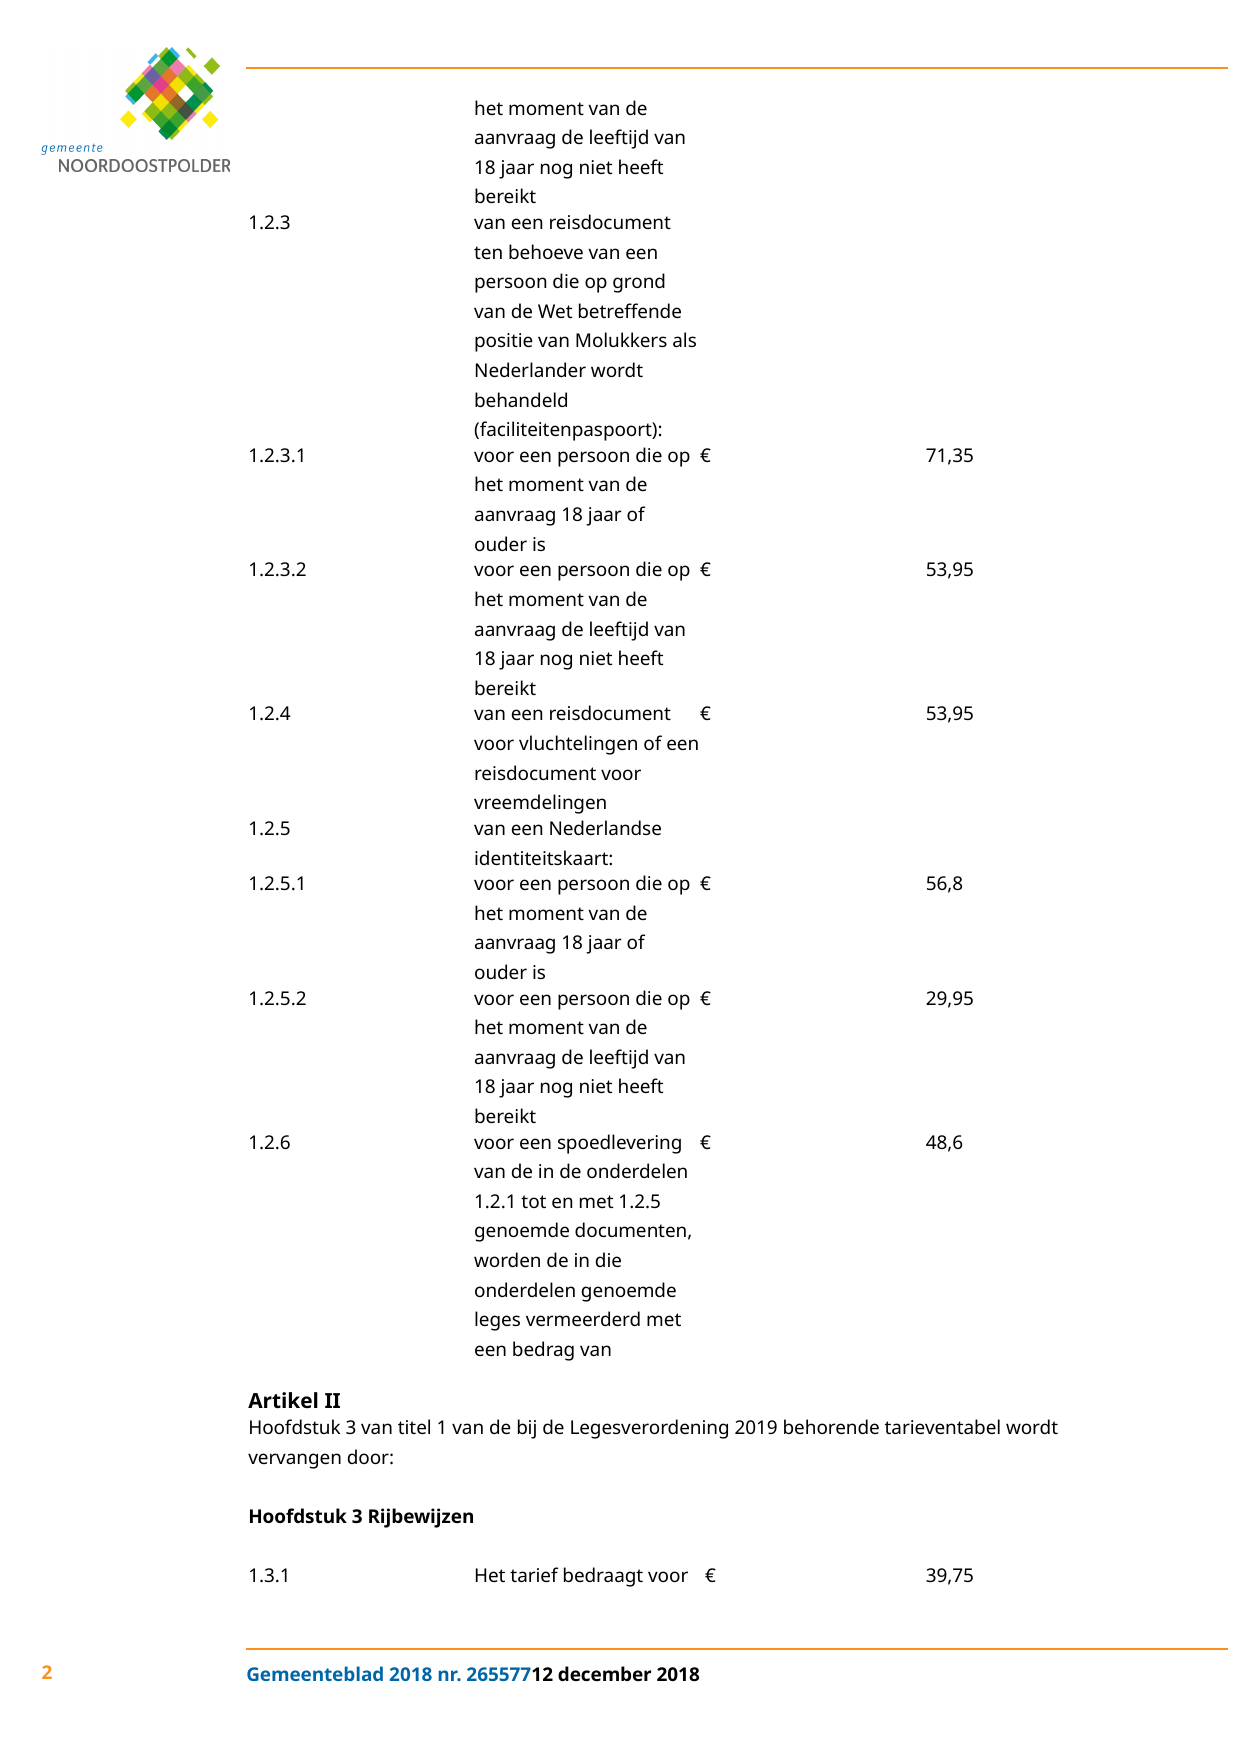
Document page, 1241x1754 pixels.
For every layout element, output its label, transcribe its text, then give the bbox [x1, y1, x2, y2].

table_cell € [700, 442, 926, 557]
table_cell 1.2.5 [248, 815, 474, 870]
table_cell € [700, 985, 926, 1129]
table_cell van een Nederlandse identiteitskaart: [474, 815, 700, 870]
table_cell 48,6 [926, 1129, 1152, 1362]
table_cell voor een persoon die op het moment van de aanvraag de leeftijd van 18 jaar nog niet heeft bereikt [474, 557, 700, 701]
table_cell € [700, 1129, 926, 1362]
table_cell 53,95 [926, 701, 1152, 815]
table_cell [926, 209, 1152, 442]
table_cell [700, 209, 926, 442]
table_cell het moment van de aanvraag de leeftijd van 18 jaar nog niet heeft bereikt [474, 95, 700, 209]
table_cell [926, 95, 1152, 209]
text Hoofdstuk 3 van titel 1 van de bij de Legesverordening 2019 behorende tarieventabel wordt vervangen door: [248, 1414, 1152, 1469]
table_cell 1.2.6 [248, 1129, 474, 1362]
table_cell 71,35 [926, 442, 1152, 557]
text Hoofdstuk 3 Rijbewijzen [248, 1503, 1152, 1529]
table_cell 56,8 [926, 870, 1152, 985]
table_cell 1.2.4 [248, 701, 474, 815]
table_cell 1.2.3 [248, 209, 474, 442]
table_cell € [700, 870, 926, 985]
table_header 1.3.1 [248, 1562, 474, 1588]
table_cell van een reisdocument voor vluchtelingen of een reisdocument voor vreemdelingen [474, 701, 700, 815]
table_cell 1.2.3.1 [248, 442, 474, 557]
text Artikel II [248, 1386, 1152, 1414]
table_cell 29,95 [926, 985, 1152, 1129]
table_cell [700, 815, 926, 870]
table_cell voor een persoon die op het moment van de aanvraag 18 jaar of ouder is [474, 870, 700, 985]
table_cell [248, 95, 474, 209]
table_cell 1.2.5.2 [248, 985, 474, 1129]
table_cell 1.2.3.2 [248, 557, 474, 701]
table_cell [926, 815, 1152, 870]
picture [41, 47, 231, 172]
table_cell € [700, 701, 926, 815]
table_cell 53,95 [926, 557, 1152, 701]
table_cell voor een persoon die op het moment van de aanvraag de leeftijd van 18 jaar nog niet heeft bereikt [474, 985, 700, 1129]
table_cell € [700, 557, 926, 701]
table_cell [700, 95, 926, 209]
table_header € [700, 1562, 926, 1588]
table_cell van een reisdocument ten behoeve van een persoon die op grond van de Wet betreffende positie van Molukkers als Nederlander wordt behandeld (faciliteitenpaspoort): [474, 209, 700, 442]
table_cell 1.2.5.1 [248, 870, 474, 985]
table_header Het tarief bedraagt voor [474, 1562, 700, 1588]
table_cell voor een spoedlevering van de in de onderdelen 1.2.1 tot en met 1.2.5 genoemde documenten, worden de in die onderdelen genoemde leges vermeerderd met een bedrag van [474, 1129, 700, 1362]
table_header 39,75 [926, 1562, 1152, 1588]
table_cell voor een persoon die op het moment van de aanvraag 18 jaar of ouder is [474, 442, 700, 557]
